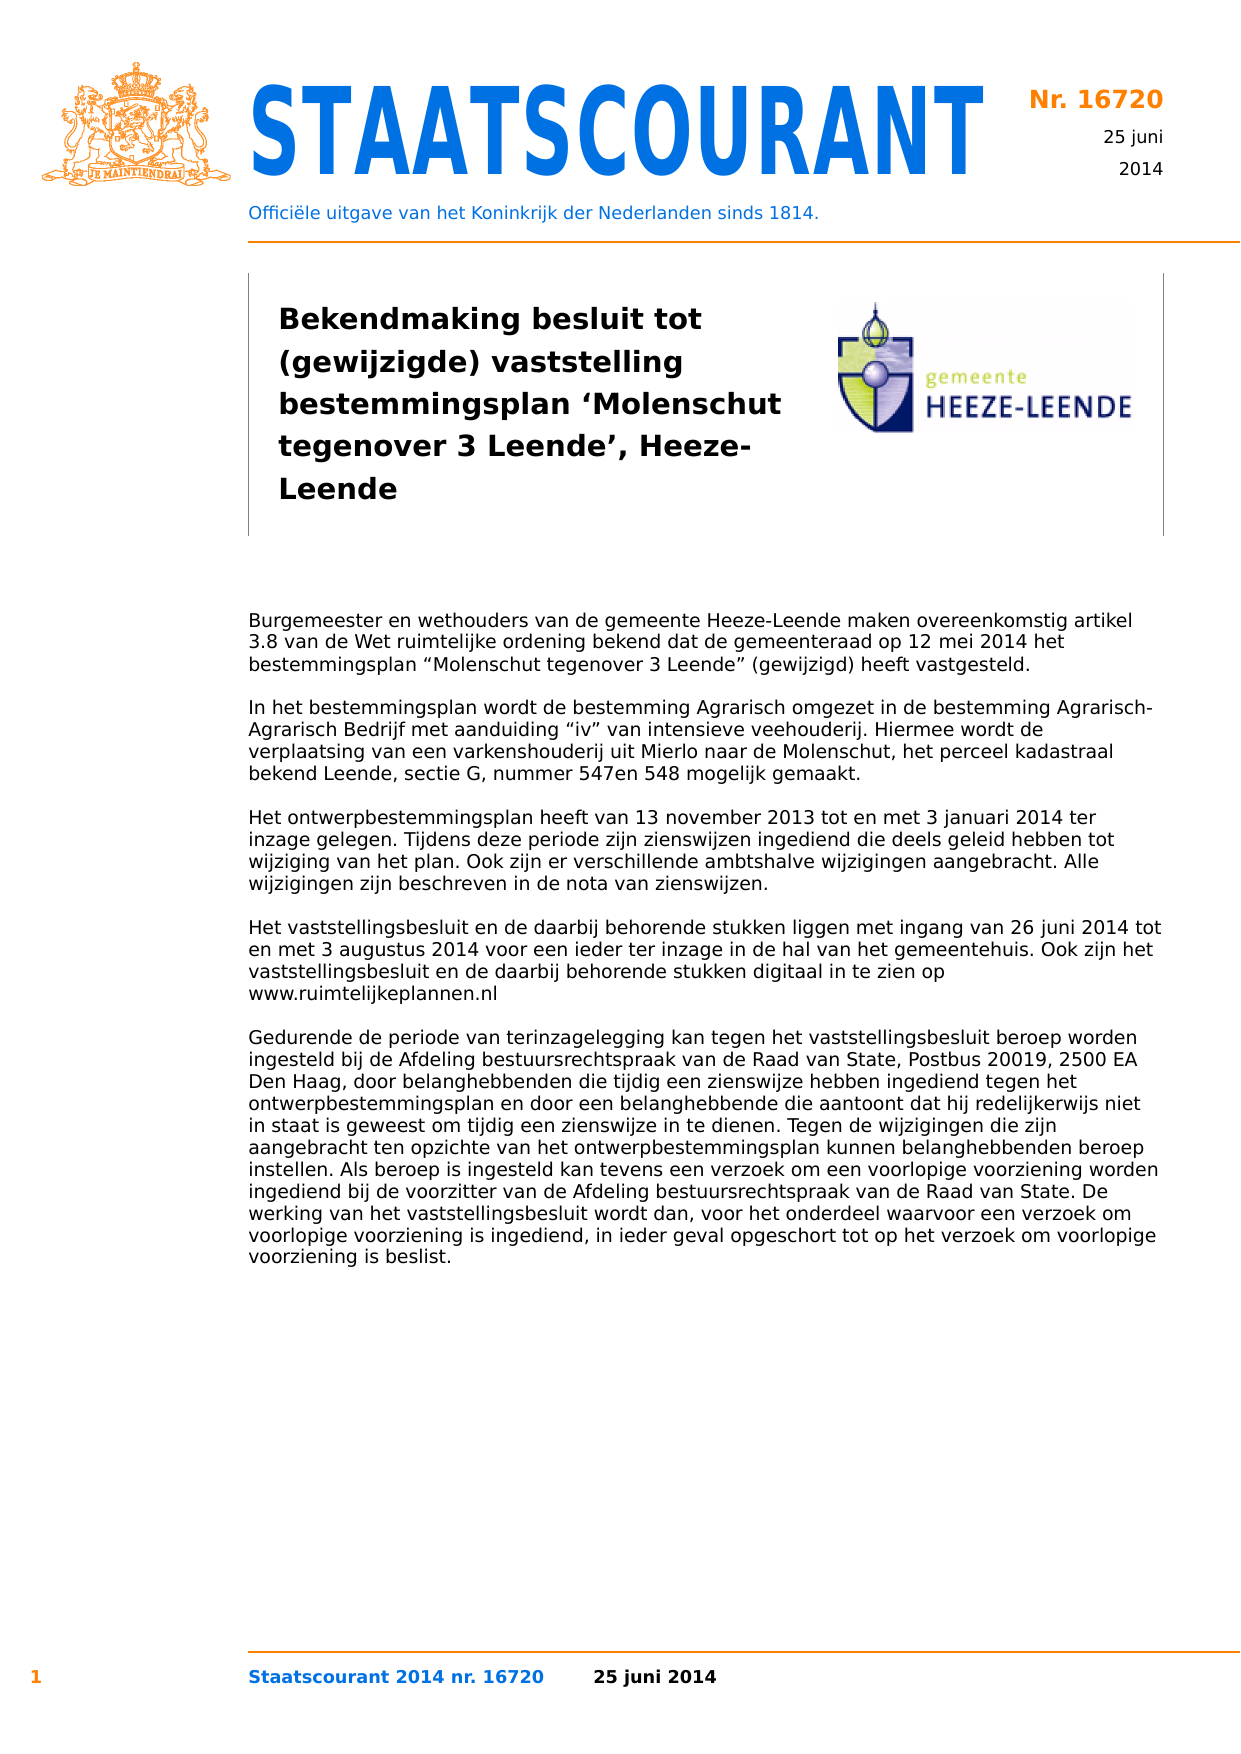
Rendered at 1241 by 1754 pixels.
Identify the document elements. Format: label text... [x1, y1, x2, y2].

text Gedurende de periode van terinzagelegging kan tegen het vaststellingsbesluit beroep worden ingesteld bij de Afdeling bestuursrechtspraak van de Raad van State, Postbus 20019, 2500 EA Den Haag, door belanghebbenden die tijdig een zienswijze hebben ingediend tegen het ontwerpbestemmingsplan en door een belanghebbende die aantoont dat hij redelijkerwijs niet in staat is geweest om tijdig een zienswijze in te dienen. Tegen de wijzigingen die zijn aangebracht ten opzichte van het ontwerpbestemmingsplan kunnen belanghebbenden beroep instellen. Als beroep is ingesteld kan tevens een verzoek om een voorlopige voorziening worden ingediend bij de voorzitter van de Afdeling bestuursrechtspraak van de Raad van State. De werking van het vaststellingsbesluit wordt dan, voor het onderdeel waarvoor een verzoek om voorlopige voorziening is ingediend, in ieder geval opgeschort tot op het verzoek om voorlopige voorziening is beslist. [248, 1027, 1163, 1268]
table_header Nr. 16720 [998, 62, 1240, 121]
subtitle Bekendmaking besluit tot (gewijzigde) vaststelling bestemmingsplan ‘Molenschut tegenover 3 Leende’, Heeze-Leende [249, 273, 1163, 536]
text Het vaststellingsbesluit en de daarbij behorende stukken liggen met ingang van 26 juni 2014 tot en met 3 augustus 2014 voor een ieder ter inzage in de hal van het gemeentehuis. Ook zijn het vaststellingsbesluit en de daarbij behorende stukken digitaal in te zien op www.ruimtelijkeplannen.nl [248, 917, 1163, 1005]
picture [838, 302, 1134, 433]
text Burgemeester en wethouders van de gemeente Heeze-Leende maken overeenkomstig artikel 3.8 van de Wet ruimtelijke ordening bekend dat de gemeenteraad op 12 mei 2014 het bestemmingsplan “Molenschut tegenover 3 Leende” (gewijzigd) heeft vastgesteld. [248, 609, 1163, 675]
text Het ontwerpbestemmingsplan heeft van 13 november 2013 tot en met 3 januari 2014 ter inzage gelegen. Tijdens deze periode zijn zienswijzen ingediend die deels geleid hebben tot wijziging van het plan. Ook zijn er verschillende ambtshalve wijzigingen aangebracht. Alle wijzigingen zijn beschreven in de nota van zienswijzen. [248, 807, 1163, 895]
picture [41, 62, 231, 186]
table_cell Officiële uitgave van het Koninkrijk der Nederlanden sinds 1814. [248, 203, 1240, 241]
table_header STAATSCOURANT [248, 62, 998, 203]
text In het bestemmingsplan wordt de bestemming Agrarisch omgezet in de bestemming Agrarisch-Agrarisch Bedrijf met aanduiding “iv” van intensieve veehouderij. Hiermee wordt de verplaatsing van een varkenshouderij uit Mierlo naar de Molenschut, het perceel kadastraal bekend Leende, sectie G, nummer 547en 548 mogelijk gemaakt. [248, 697, 1163, 785]
table_cell 25 juni [998, 121, 1240, 153]
table_header [25, 62, 248, 241]
table_cell 2014 [998, 153, 1240, 203]
